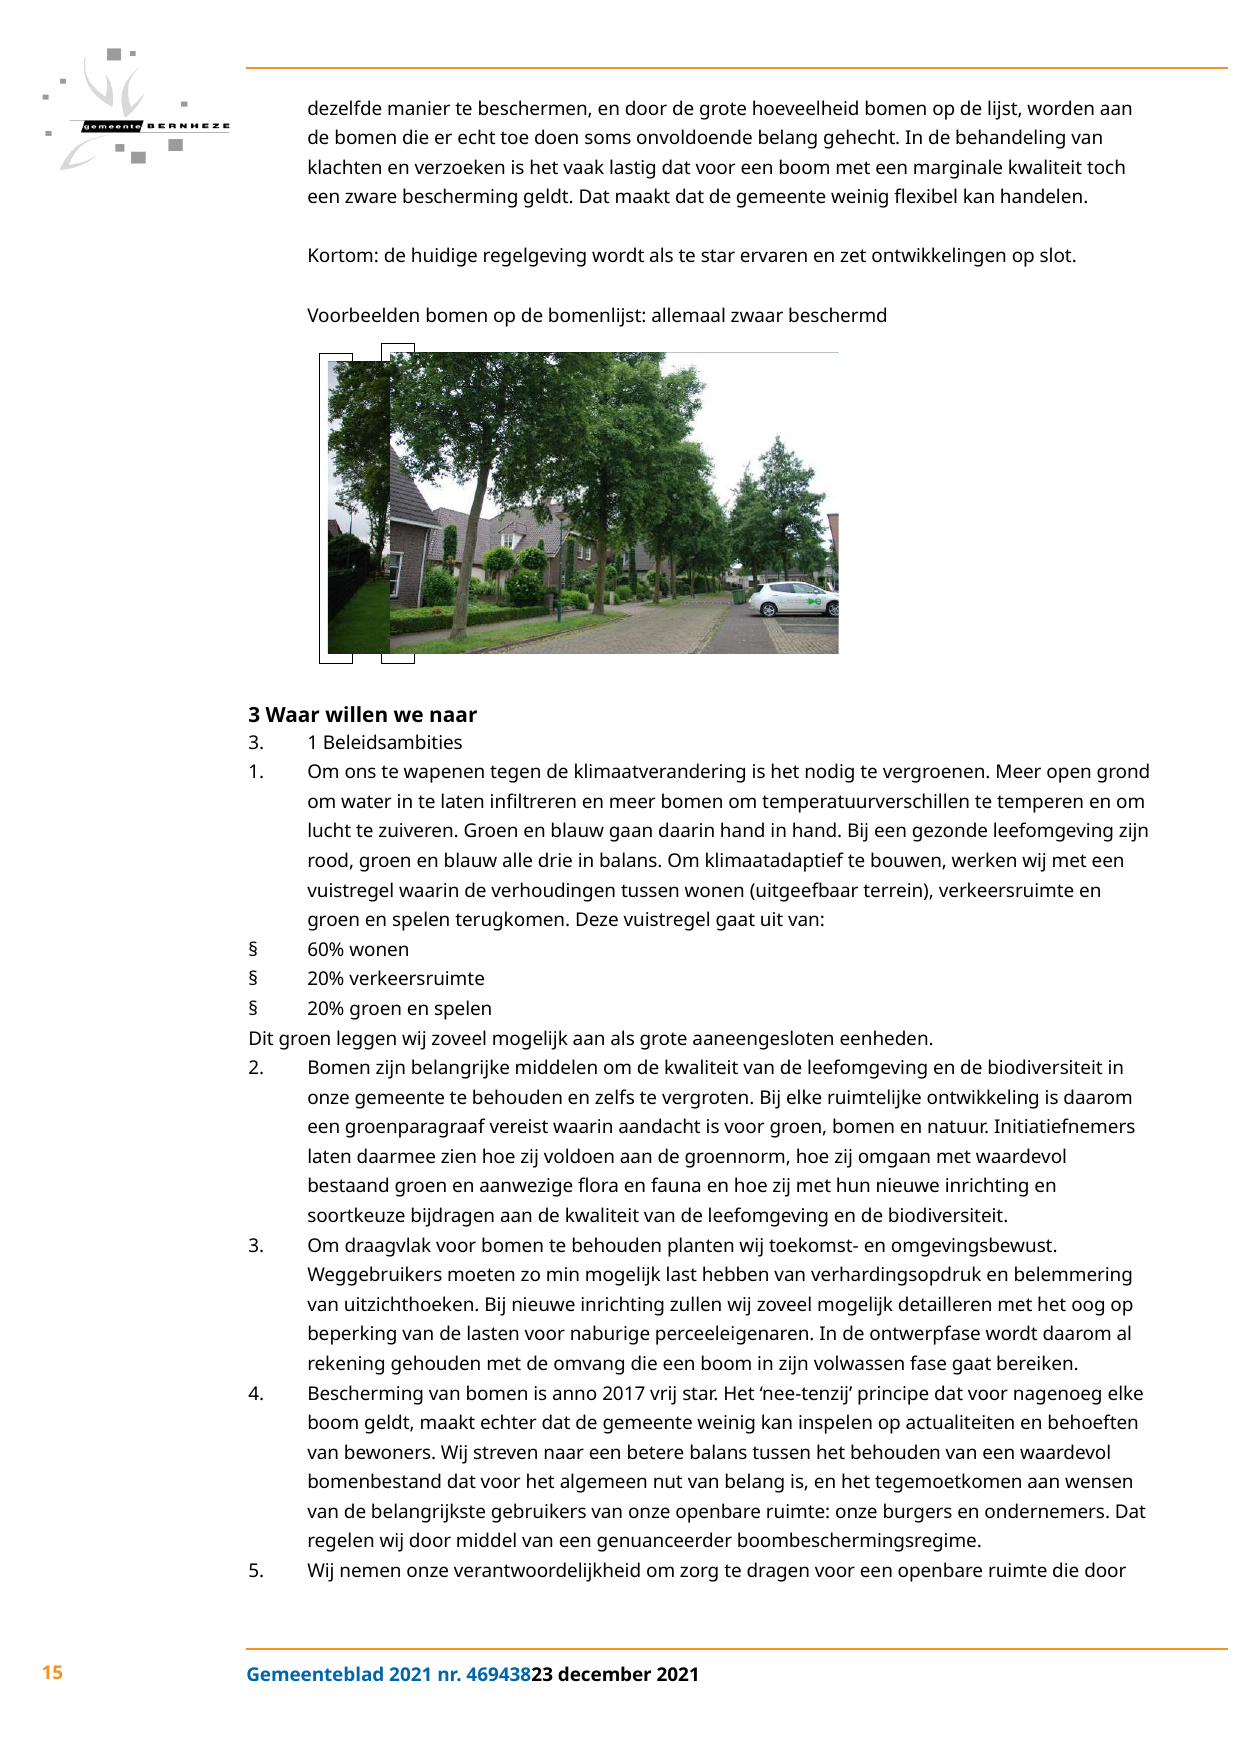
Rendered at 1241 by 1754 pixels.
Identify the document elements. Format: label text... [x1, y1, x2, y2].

picture [41, 47, 231, 172]
list 60% wonen [248, 936, 1152, 962]
list Om ons te wapenen tegen de klimaatverandering is het nodig te vergroenen. Meer open grond om water in te laten infiltreren en meer bomen om temperatuurverschillen te temperen en om lucht te zuiveren. Groen en blauw gaan daarin hand in hand. Bij een gezonde leefomgeving zijn rood, groen en blauw alle drie in balans. Om klimaatadaptief te bouwen, werken wij met een vuistregel waarin de verhoudingen tussen wonen (uitgeefbaar terrein), verkeersruimte en groen en spelen terugkomen. Deze vuistregel gaat uit van: [248, 758, 1152, 932]
list Bescherming van bomen is anno 2017 vrij star. Het ‘nee-tenzij’ principe dat voor nagenoeg elke boom geldt, maakt echter dat de gemeente weinig kan inspelen op actualiteiten en behoeften van bewoners. Wij streven naar een betere balans tussen het behouden van een waardevol bomenbestand dat voor het algemeen nut van belang is, en het tegemoetkomen aan wensen van de belangrijkste gebruikers van onze openbare ruimte: onze burgers en ondernemers. Dat regelen wij door middel van een genuanceerder boombeschermingsregime. [248, 1380, 1152, 1553]
text 3 Waar willen we naar [248, 700, 1152, 729]
list Voorbeelden bomen op de bomenlijst: allemaal zwaar beschermd [248, 302, 1152, 328]
list Bomen zijn belangrijke middelen om de kwaliteit van de leefomgeving en de biodiversiteit in onze gemeente te behouden en zelfs te vergroten. Bij elke ruimtelijke ontwikkeling is daarom een groenparagraaf vereist waarin aandacht is voor groen, bomen en natuur. Initiatiefnemers laten daarmee zien hoe zij voldoen aan de groennorm, hoe zij omgaan met waardevol bestaand groen en aanwezige flora en fauna en hoe zij met hun nieuwe inrichting en soortkeuze bijdragen aan de kwaliteit van de leefomgeving en de biodiversiteit. [248, 1054, 1152, 1228]
list 20% groen en spelen [248, 995, 1152, 1021]
list dezelfde manier te beschermen, en door de grote hoeveelheid bomen op de lijst, worden aan de bomen die er echt toe doen soms onvoldoende belang gehecht. In de behandeling van klachten en verzoeken is het vaak lastig dat voor een boom met een marginale kwaliteit toch een zware bescherming geldt. Dat maakt dat de gemeente weinig flexibel kan handelen. [248, 95, 1152, 209]
picture [327, 352, 839, 654]
list Kortom: de huidige regelgeving wordt als te star ervaren en zet ontwikkelingen op slot. [248, 243, 1152, 268]
text Dit groen leggen wij zoveel mogelijk aan als grote aaneengesloten eenheden. [248, 1025, 1152, 1050]
list Om draagvlak voor bomen te behouden planten wij toekomst- en omgevingsbewust. Weggebruikers moeten zo min mogelijk last hebben van verhardingsopdruk en belemmering van uitzichthoeken. Bij nieuwe inrichting zullen wij zoveel mogelijk detailleren met het oog op beperking van de lasten voor naburige perceeleigenaren. In de ontwerpfase wordt daarom al rekening gehouden met de omvang die een boom in zijn volwassen fase gaat bereiken. [248, 1232, 1152, 1376]
list Wij nemen onze verantwoordelijkheid om zorg te dragen voor een openbare ruimte die door [248, 1557, 1152, 1583]
list 1 Beleidsambities [248, 729, 1152, 754]
list 20% verkeersruimte [248, 966, 1152, 991]
